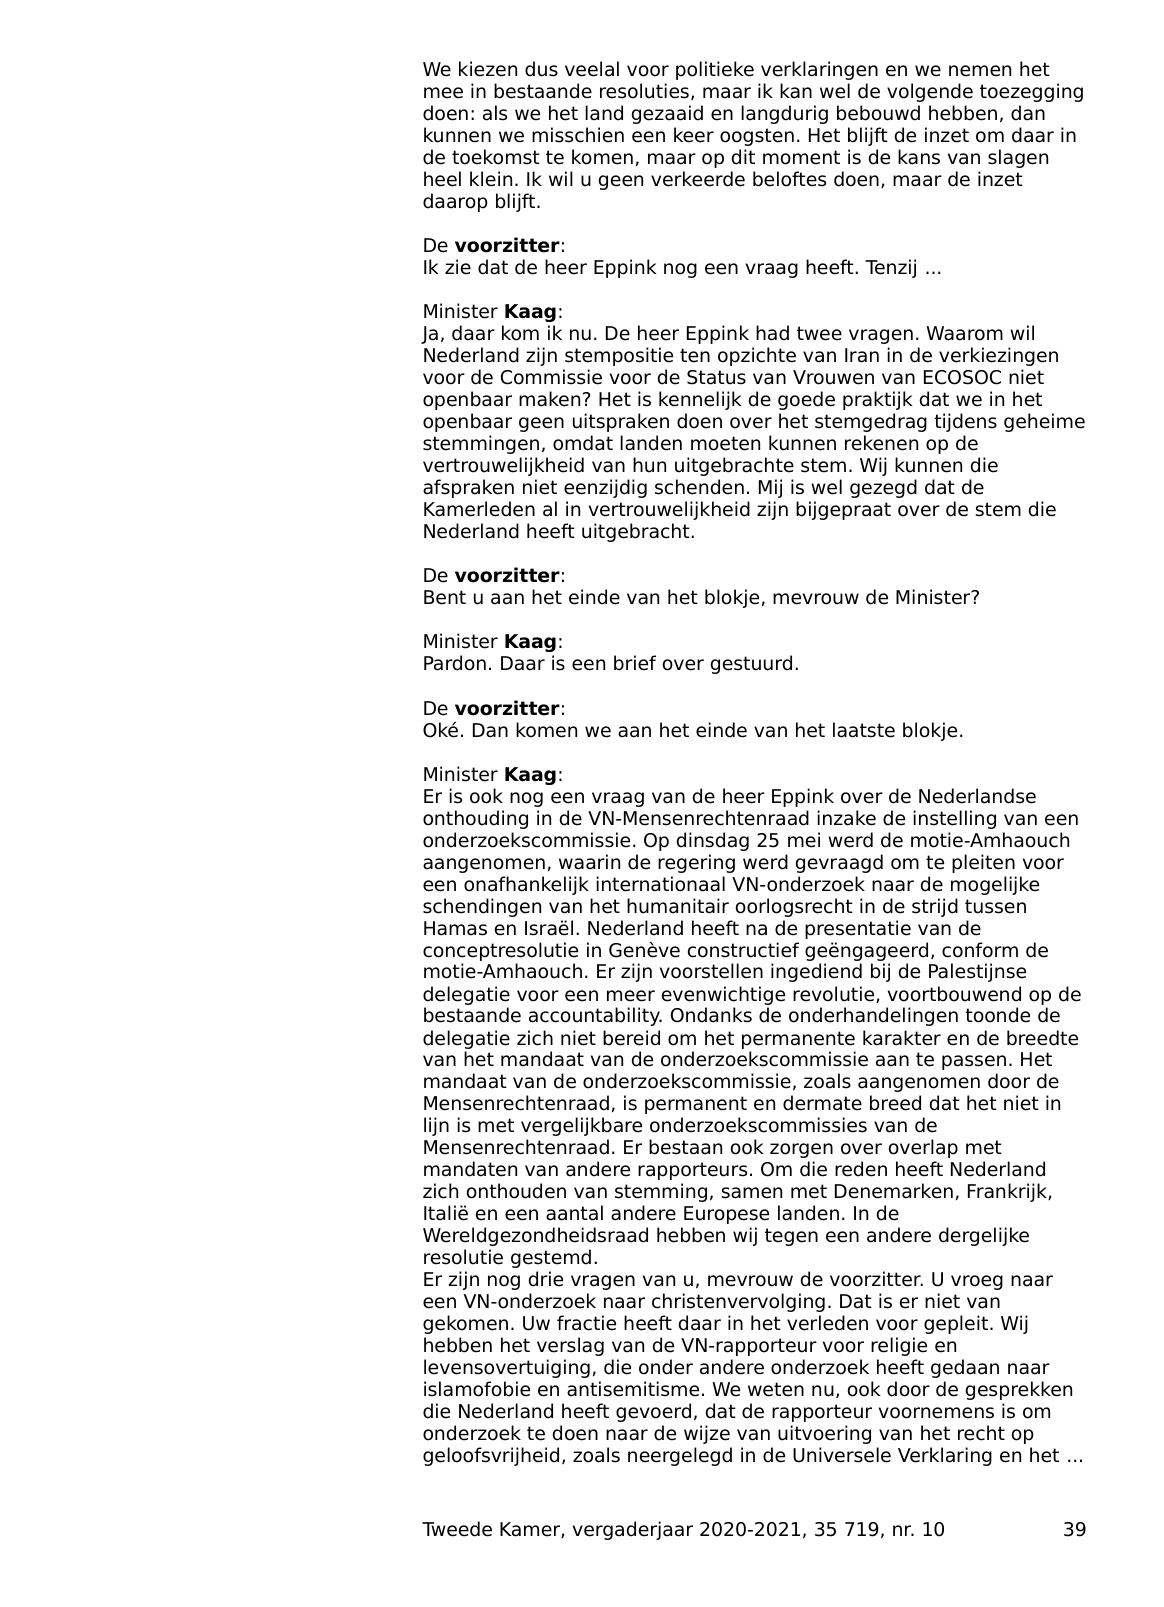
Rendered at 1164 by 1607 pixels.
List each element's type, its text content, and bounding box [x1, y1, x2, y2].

text Ja, daar kom ik nu. De heer Eppink had twee vragen. Waarom wil Nederland zijn stempositie ten opzichte van Iran in de verkiezingen voor de Commissie voor de Status van Vrouwen van ECOSOC niet openbaar maken? Het is kennelijk de goede praktijk dat we in het openbaar geen uitspraken doen over het stemgedrag tijdens geheime stemmingen, omdat landen moeten kunnen rekenen op de vertrouwelijkheid van hun uitgebrachte stem. Wij kunnen die afspraken niet eenzijdig schenden. Mij is wel gezegd dat de Kamerleden al in vertrouwelijkheid zijn bijgepraat over de stem die Nederland heeft uitgebracht. [422, 323, 1087, 543]
text Minister Kaag: [422, 764, 1087, 786]
text Er is ook nog een vraag van de heer Eppink over de Nederlandse onthouding in de VN-Mensenrechtenraad inzake de instelling van een onderzoekscommissie. Op dinsdag 25 mei werd de motie-Amhaouch aangenomen, waarin de regering werd gevraagd om te pleiten voor een onafhankelijk internationaal VN-onderzoek naar de mogelijke schendingen van het humanitair oorlogsrecht in de strijd tussen Hamas en Israël. Nederland heeft na de presentatie van de conceptresolutie in Genève constructief geëngageerd, conform de motie-Amhaouch. Er zijn voorstellen ingediend bij de Palestijnse delegatie voor een meer evenwichtige revolutie, voortbouwend op de bestaande accountability. Ondanks de onderhandelingen toonde de delegatie zich niet bereid om het permanente karakter en de breedte van het mandaat van de onderzoekscommissie aan te passen. Het mandaat van de onderzoekscommissie, zoals aangenomen door de Mensenrechtenraad, is permanent en dermate breed dat het niet in lijn is met vergelijkbare onderzoekscommissies van de Mensenrechtenraad. Er bestaan ook zorgen over overlap met mandaten van andere rapporteurs. Om die reden heeft Nederland zich onthouden van stemming, samen met Denemarken, Frankrijk, Italië en een aantal andere Europese landen. In de Wereldgezondheidsraad hebben wij tegen een andere dergelijke resolutie gestemd. [422, 786, 1087, 1269]
text De voorzitter: [422, 565, 1087, 587]
text Minister Kaag: [422, 631, 1087, 653]
text De voorzitter: [422, 235, 1087, 257]
text Er zijn nog drie vragen van u, mevrouw de voorzitter. U vroeg naar een VN-onderzoek naar christenvervolging. Dat is er niet van gekomen. Uw fractie heeft daar in het verleden voor gepleit. Wij hebben het verslag van de VN-rapporteur voor religie en levensovertuiging, die onder andere onderzoek heeft gedaan naar islamofobie en antisemitisme. We weten nu, ook door de gesprekken die Nederland heeft gevoerd, dat de rapporteur voornemens is om onderzoek te doen naar de wijze van uitvoering van het recht op geloofsvrijheid, zoals neergelegd in de Universele Verklaring en het ... [422, 1269, 1087, 1467]
text We kiezen dus veelal voor politieke verklaringen en we nemen het mee in bestaande resoluties, maar ik kan wel de volgende toezegging doen: als we het land gezaaid en langdurig bebouwd hebben, dan kunnen we misschien een keer oogsten. Het blijft de inzet om daar in de toekomst te komen, maar op dit moment is de kans van slagen heel klein. Ik wil u geen verkeerde beloftes doen, maar de inzet daarop blijft. [422, 59, 1087, 213]
text Pardon. Daar is een brief over gestuurd. [422, 653, 1087, 675]
text De voorzitter: [422, 697, 1087, 719]
text Bent u aan het einde van het blokje, mevrouw de Minister? [422, 587, 1087, 609]
text Minister Kaag: [422, 301, 1087, 323]
text Ik zie dat de heer Eppink nog een vraag heeft. Tenzij ... [422, 257, 1087, 279]
text Oké. Dan komen we aan het einde van het laatste blokje. [422, 719, 1087, 741]
